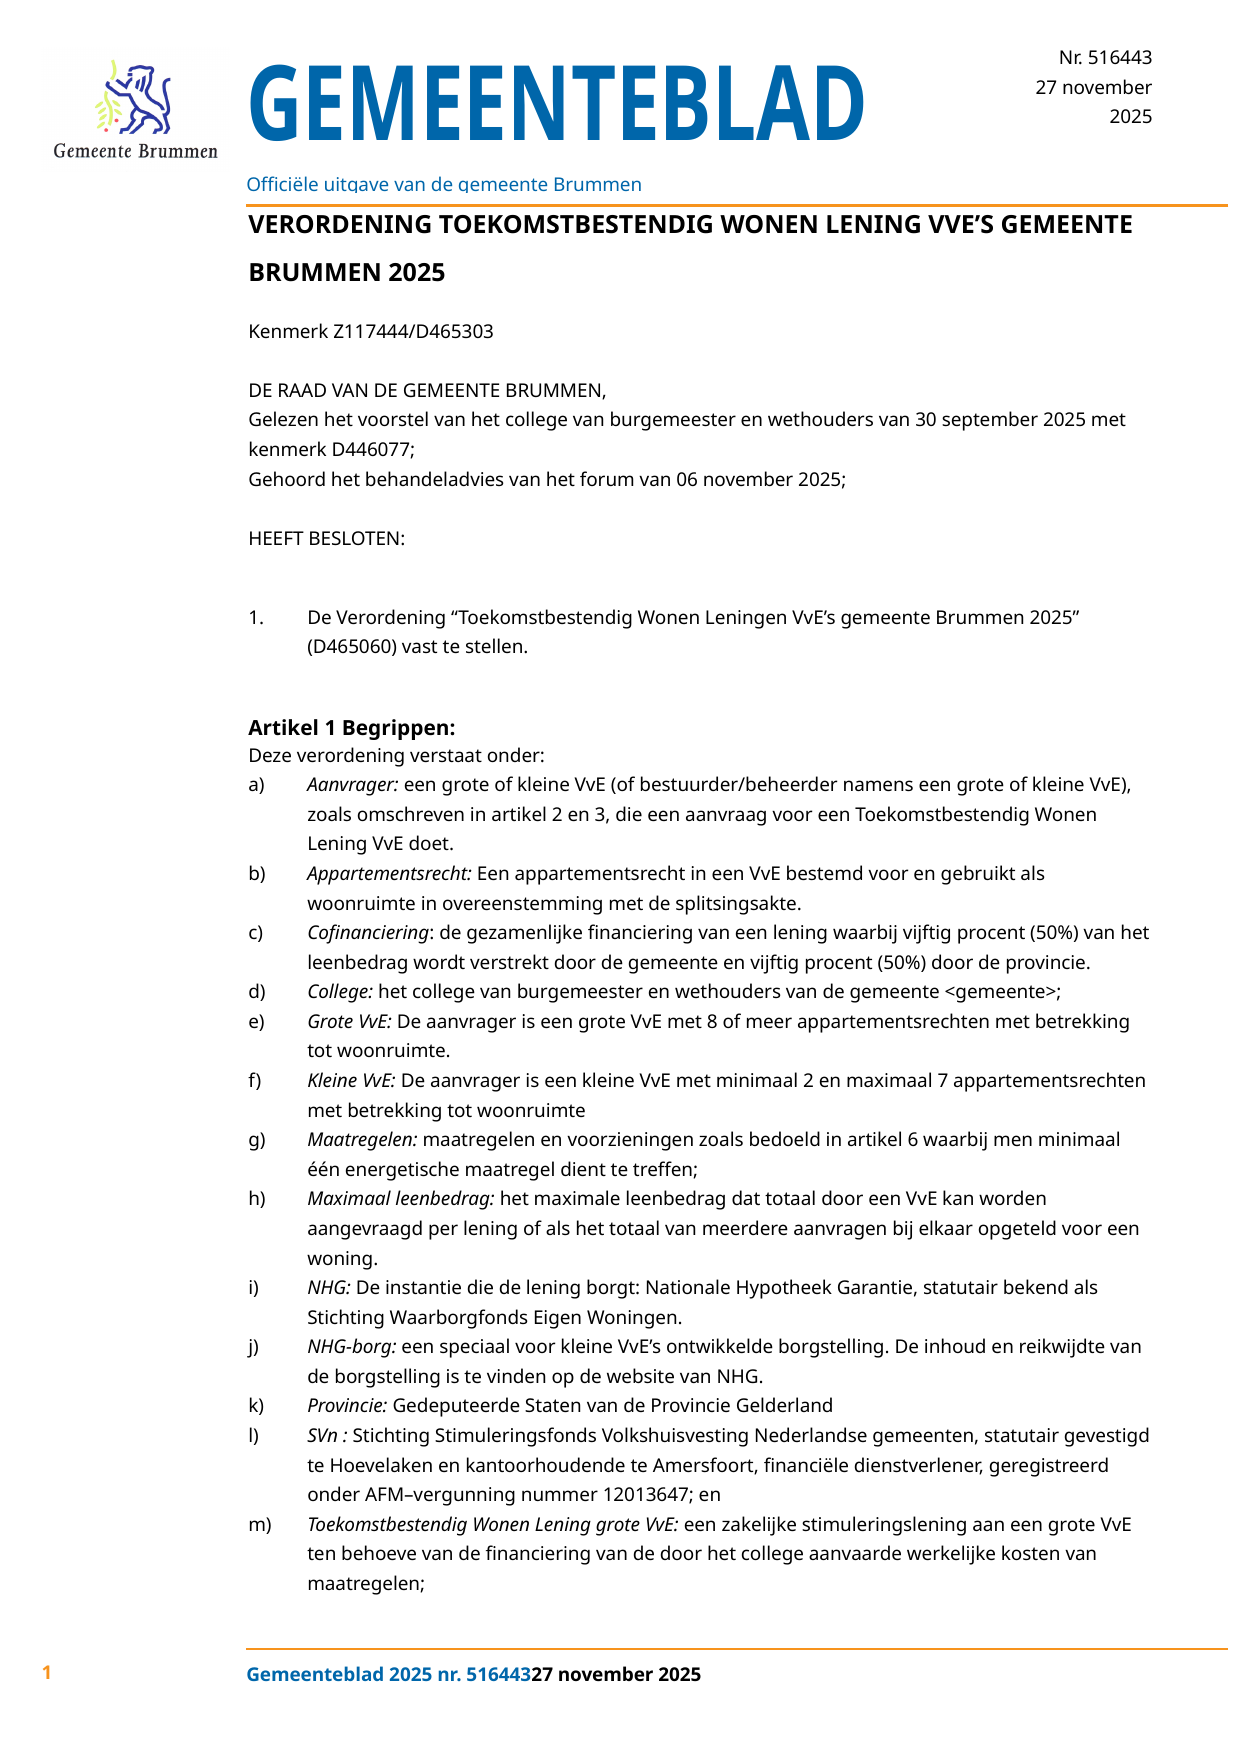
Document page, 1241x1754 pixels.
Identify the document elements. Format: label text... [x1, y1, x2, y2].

list Maatregelen: maatregelen en voorzieningen zoals bedoeld in artikel 6 waarbij men minimaal één energetische maatregel dient te treffen; [248, 1126, 1152, 1182]
text Artikel 1 Begrippen: [248, 713, 1152, 742]
text HEEFT BESLOTEN: [248, 525, 1152, 551]
list SVn : Stichting Stimuleringsfonds Volkshuisvesting Nederlandse gemeenten, statutair gevestigd te Hoevelaken en kantoorhoudende te Amersfoort, financiële dienstverlener, geregistreerd onder AFM–vergunning nummer 12013647; en [248, 1422, 1152, 1507]
text Gehoord het behandeladvies van het forum van 06 november 2025; [248, 466, 1152, 492]
list Appartementsrecht: Een appartementsrecht in een VvE bestemd voor en gebruikt als woonruimte in overeenstemming met de splitsingsakte. [248, 860, 1152, 916]
list Provincie: Gedeputeerde Staten van de Provincie Gelderland [248, 1393, 1152, 1418]
list Toekomstbestendig Wonen Lening grote VvE: een zakelijke stimuleringslening aan een grote VvE ten behoeve van de financiering van de door het college aanvaarde werkelijke kosten van maatregelen; [248, 1511, 1152, 1596]
text Deze verordening verstaat onder: [248, 742, 1152, 768]
list Aanvrager: een grote of kleine VvE (of bestuurder/beheerder namens een grote of kleine VvE), zoals omschreven in artikel 2 en 3, die een aanvraag voor een Toekomstbestendig Wonen Lening VvE doet. [248, 771, 1152, 856]
text Kenmerk Z117444/D465303 [248, 318, 1152, 344]
list Maximaal leenbedrag: het maximale leenbedrag dat totaal door een VvE kan worden aangevraagd per lening of als het totaal van meerdere aanvragen bij elkaar opgeteld voor een woning. [248, 1186, 1152, 1271]
picture [41, 47, 231, 172]
text VERORDENING TOEKOMSTBESTENDIG WONEN LENING VVE’S GEMEENTE BRUMMEN 2025 [248, 207, 1152, 288]
list College: het college van burgemeester en wethouders van de gemeente <gemeente>; [248, 978, 1152, 1004]
list Cofinanciering: de gezamenlijke financiering van een lening waarbij vijftig procent (50%) van het leenbedrag wordt verstrekt door de gemeente en vijftig procent (50%) door de provincie. [248, 919, 1152, 975]
text DE RAAD VAN DE GEMEENTE BRUMMEN, [248, 377, 1152, 403]
list NHG-borg: een speciaal voor kleine VvE’s ontwikkelde borgstelling. De inhoud en reikwijdte van de borgstelling is te vinden op de website van NHG. [248, 1333, 1152, 1389]
text Gelezen het voorstel van het college van burgemeester en wethouders van 30 september 2025 met kenmerk D446077; [248, 407, 1152, 462]
list Kleine VvE: De aanvrager is een kleine VvE met minimaal 2 en maximaal 7 appartementsrechten met betrekking tot woonruimte [248, 1067, 1152, 1123]
list Grote VvE: De aanvrager is een grote VvE met 8 of meer appartementsrechten met betrekking tot woonruimte. [248, 1008, 1152, 1063]
list NHG: De instantie die de lening borgt: Nationale Hypotheek Garantie, statutair bekend als Stichting Waarborgfonds Eigen Woningen. [248, 1274, 1152, 1330]
list De Verordening “Toekomstbestendig Wonen Leningen VvE’s gemeente Brummen 2025” (D465060) vast te stellen. [248, 604, 1152, 659]
